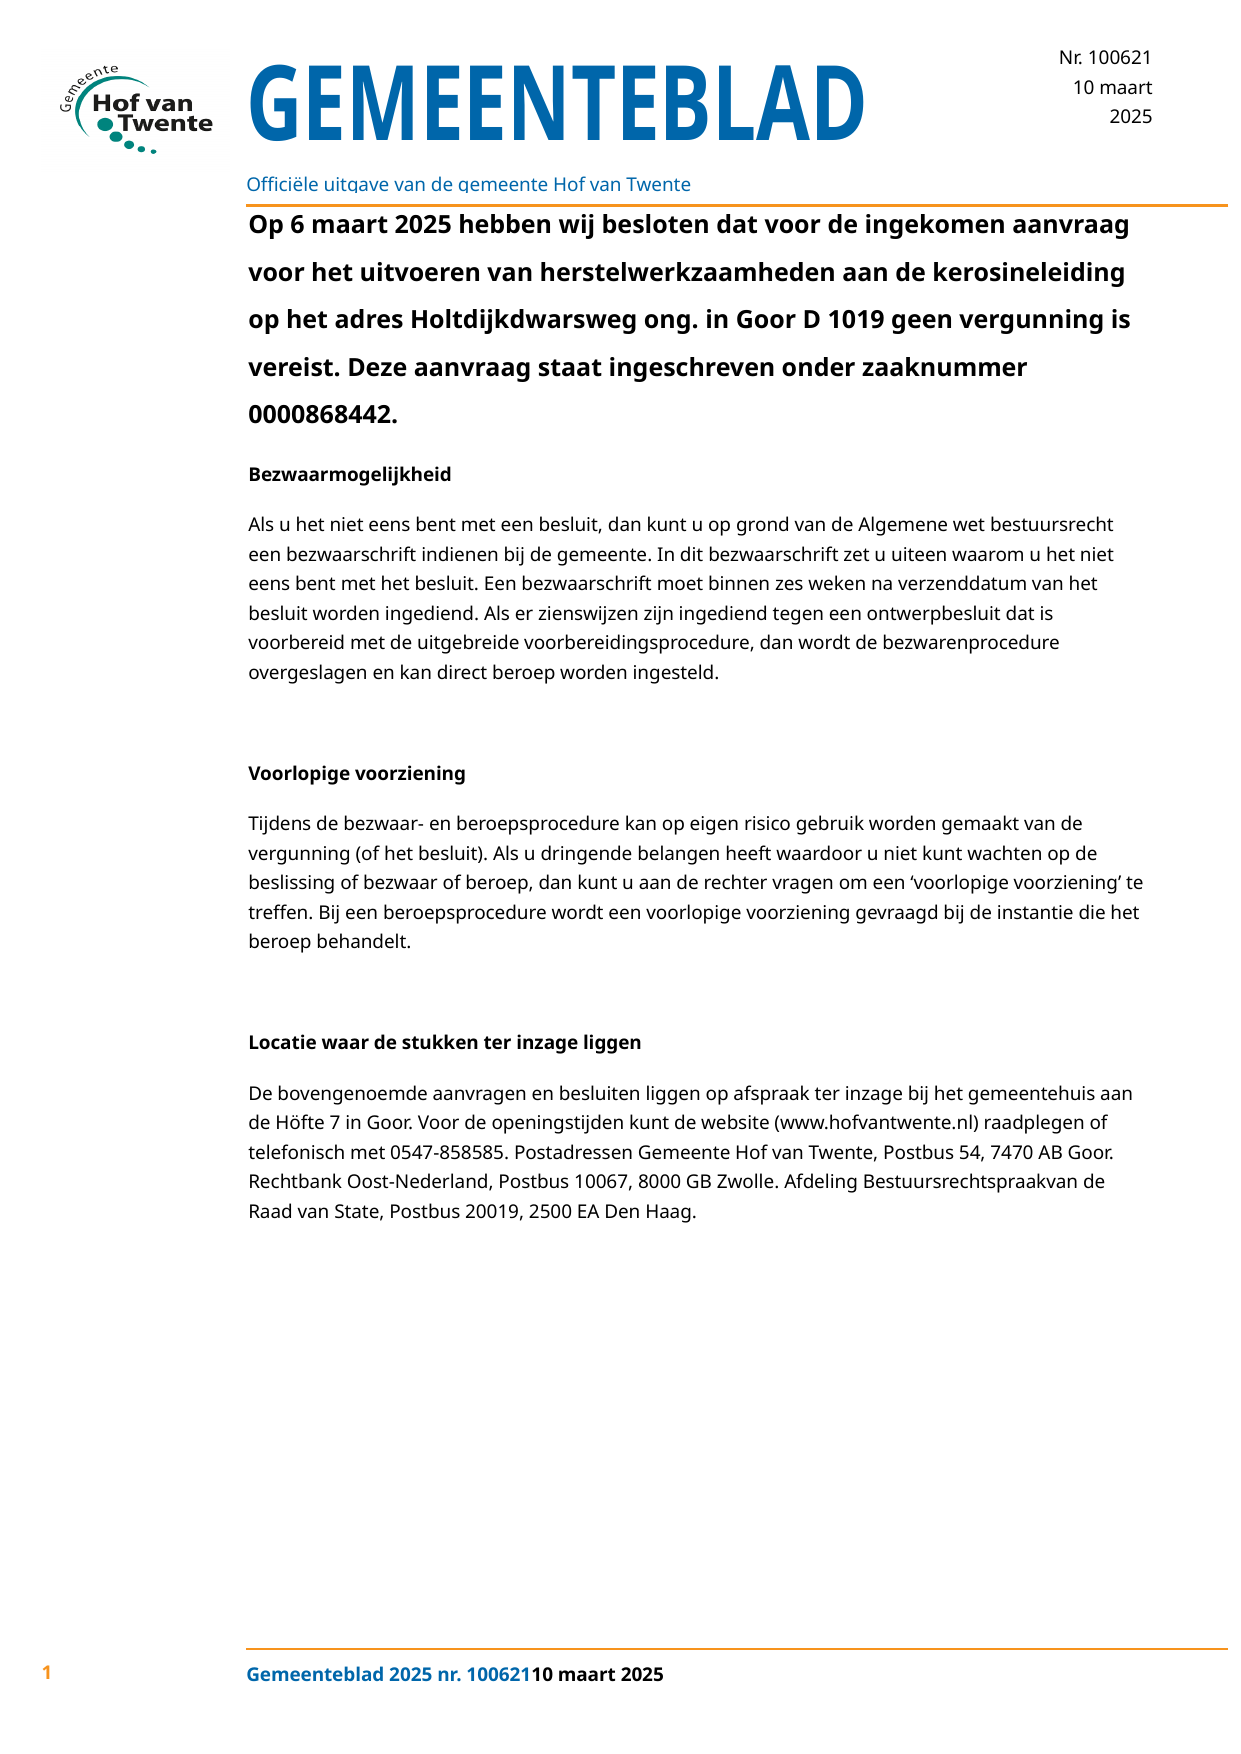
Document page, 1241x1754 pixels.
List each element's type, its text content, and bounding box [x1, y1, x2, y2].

text Bezwaarmogelijkheid [248, 461, 1152, 486]
text Op 6 maart 2025 hebben wij besloten dat voor de ingekomen aanvraag voor het uitvoeren van herstelwerkzaamheden aan de kerosineleiding op het adres Holtdijkdwarsweg ong. in Goor D 1019 geen vergunning is vereist. Deze aanvraag staat ingeschreven onder zaaknummer 0000868442. [248, 207, 1152, 431]
picture [41, 47, 231, 172]
text De bovengenoemde aanvragen en besluiten liggen op afspraak ter inzage bij het gemeentehuis aan de Höfte 7 in Goor. Voor de openingstijden kunt de website (www.hofvantwente.nl) raadplegen of telefonisch met 0547-858585. Postadressen Gemeente Hof van Twente, Postbus 54, 7470 AB Goor. Rechtbank Oost-Nederland, Postbus 10067, 8000 GB Zwolle. Afdeling Bestuursrechtspraakvan de Raad van State, Postbus 20019, 2500 EA Den Haag. [248, 1080, 1152, 1224]
text Voorlopige voorziening [248, 760, 1152, 786]
text Locatie waar de stukken ter inzage liggen [248, 1029, 1152, 1055]
text Tijdens de bezwaar- en beroepsprocedure kan op eigen risico gebruik worden gemaakt van de vergunning (of het besluit). Als u dringende belangen heeft waardoor u niet kunt wachten op de beslissing of bezwaar of beroep, dan kunt u aan de rechter vragen om een ‘voorlopige voorziening’ te treffen. Bij een beroepsprocedure wordt een voorlopige voorziening gevraagd bij de instantie die het beroep behandelt. [248, 810, 1152, 954]
text Als u het niet eens bent met een besluit, dan kunt u op grond van de Algemene wet bestuursrecht een bezwaarschrift indienen bij de gemeente. In dit bezwaarschrift zet u uiteen waarom u het niet eens bent met het besluit. Een bezwaarschrift moet binnen zes weken na verzenddatum van het besluit worden ingediend. Als er zienswijzen zijn ingediend tegen een ontwerpbesluit dat is voorbereid met de uitgebreide voorbereidingsprocedure, dan wordt de bezwarenprocedure overgeslagen en kan direct beroep worden ingesteld. [248, 511, 1152, 685]
